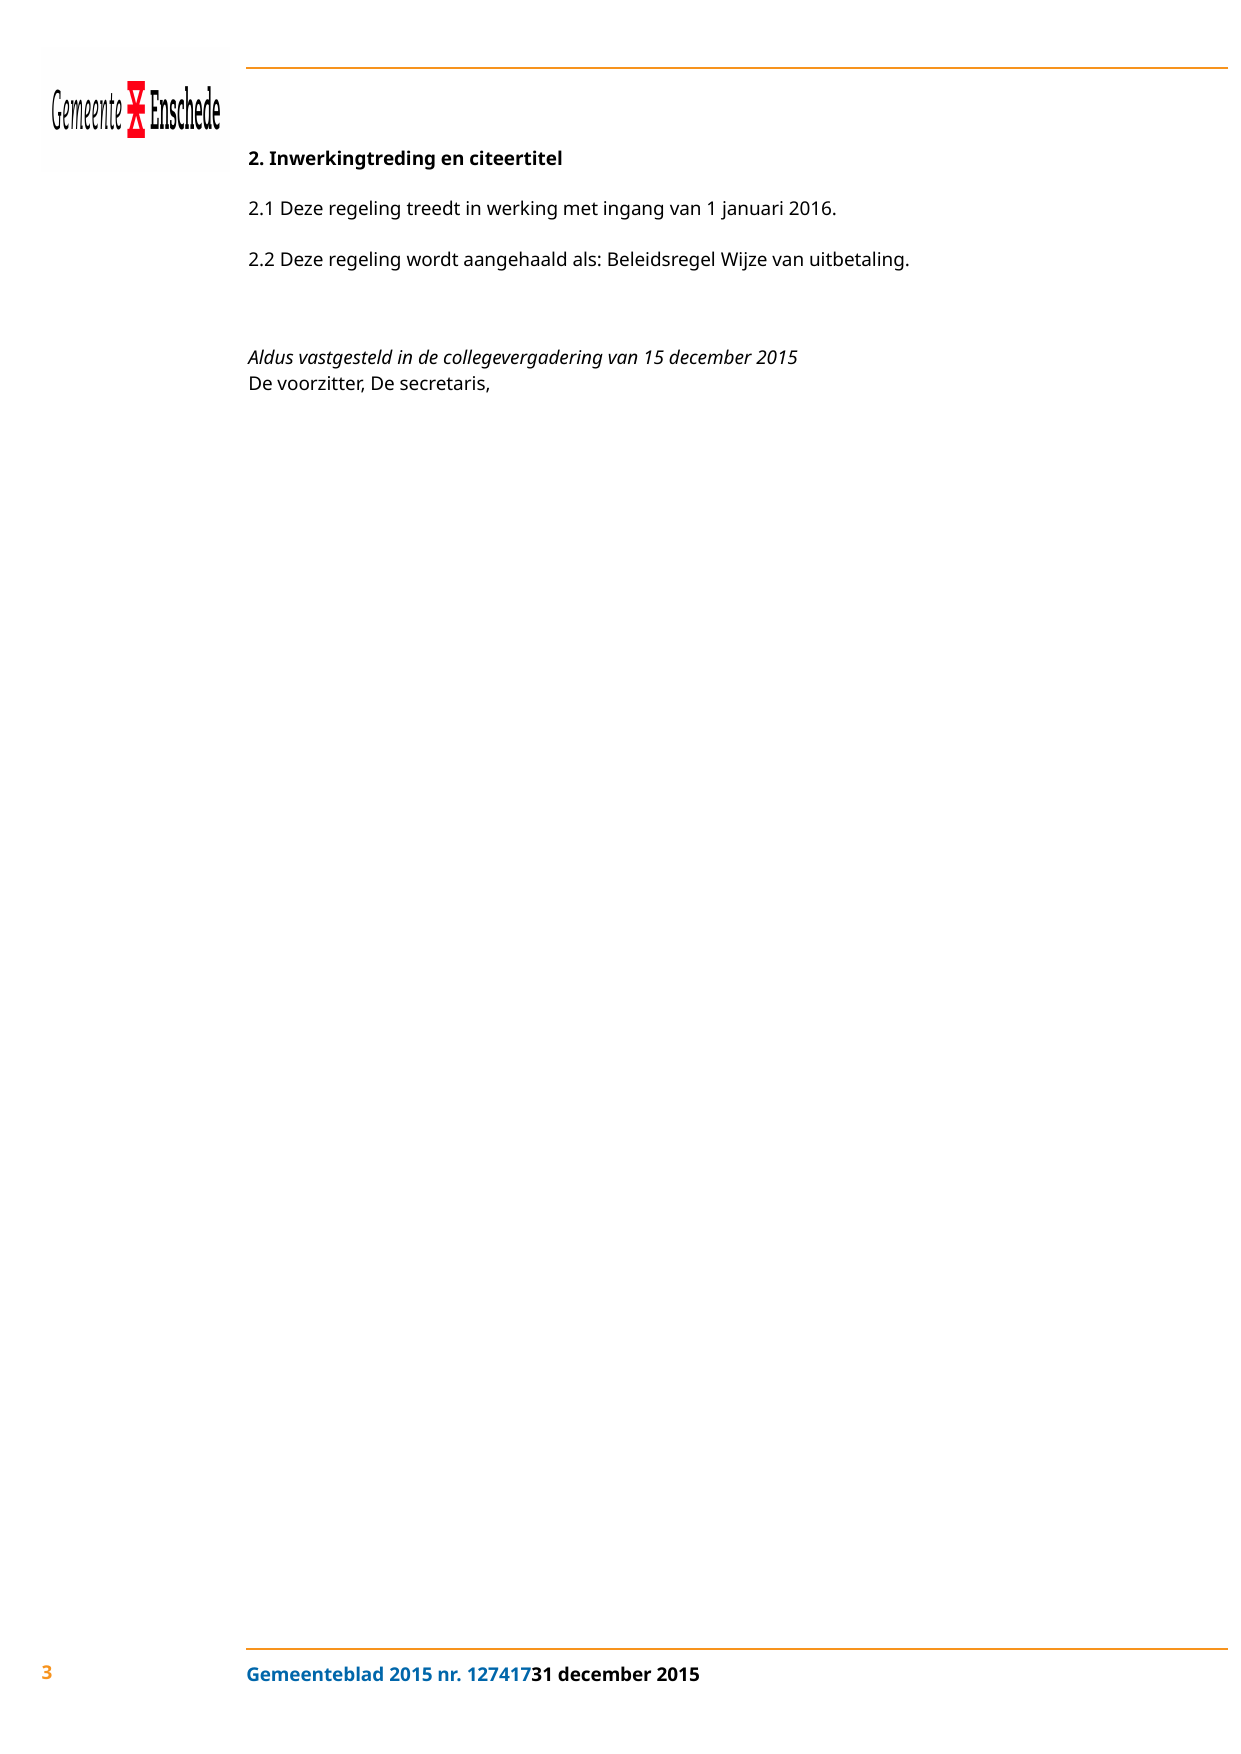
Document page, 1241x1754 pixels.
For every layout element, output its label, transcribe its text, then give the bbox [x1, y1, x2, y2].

text De voorzitter, De secretaris, [248, 370, 1152, 396]
text 2.2 Deze regeling wordt aangehaald als: Beleidsregel Wijze van uitbetaling. [248, 246, 1152, 272]
text Aldus vastgesteld in de collegevergadering van 15 december 2015 [248, 344, 1152, 370]
text 2. Inwerkingtreding en citeertitel [248, 145, 1152, 171]
picture [41, 47, 231, 172]
text 2.1 Deze regeling treedt in werking met ingang van 1 januari 2016. [248, 196, 1152, 221]
